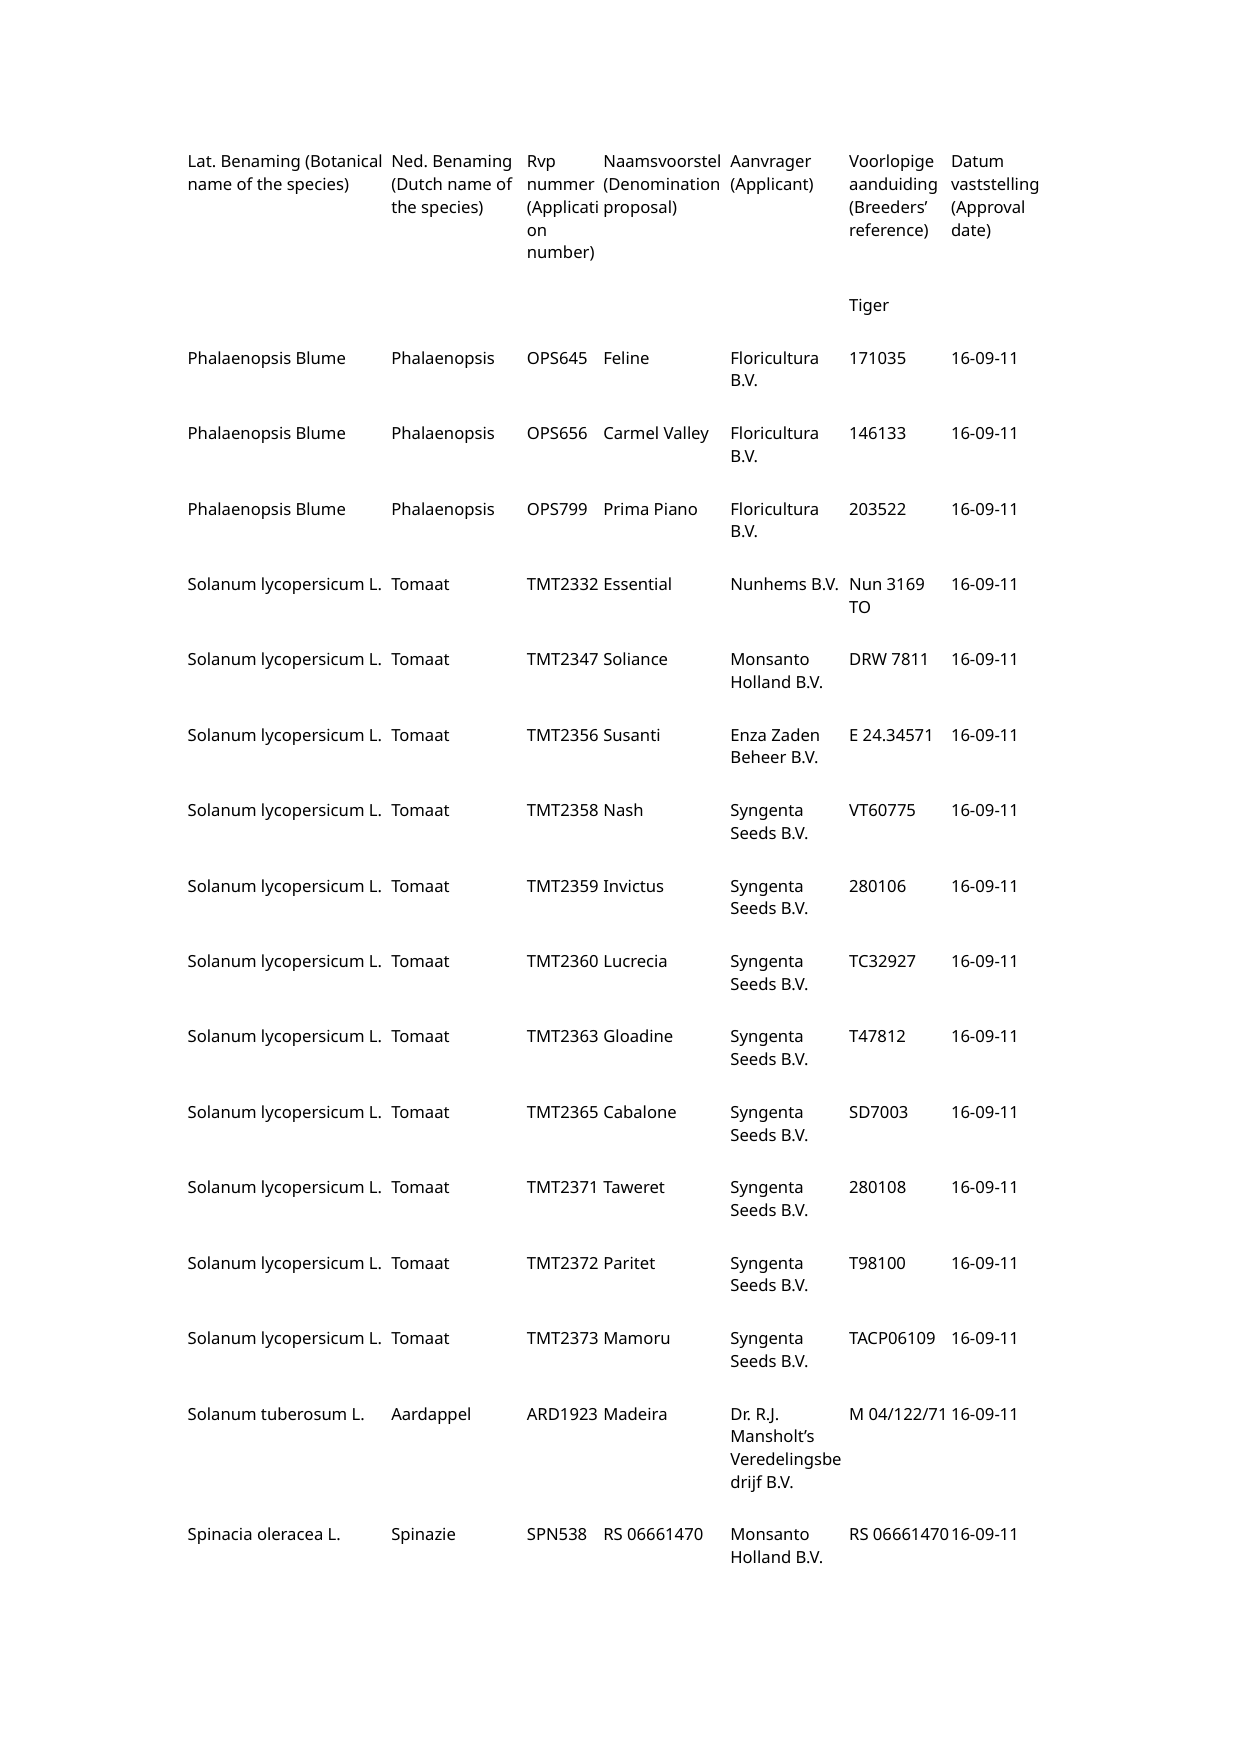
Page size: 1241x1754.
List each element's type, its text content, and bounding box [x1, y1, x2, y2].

table_cell Solanum lycopersicum L. [188, 1025, 391, 1100]
table_cell M 04/122/71 [849, 1402, 951, 1523]
table_cell E 24.34571 [849, 723, 951, 799]
table_cell TMT2356 [527, 723, 603, 799]
table_cell Syngenta Seeds B.V. [730, 1327, 849, 1402]
table_cell Solanum lycopersicum L. [188, 799, 391, 874]
table_header Voorlopige aanduiding (Breeders’ reference) [849, 150, 951, 293]
table_cell [730, 294, 849, 346]
table_cell 280106 [849, 874, 951, 949]
table_cell Syngenta Seeds B.V. [730, 1176, 849, 1251]
table_cell Tomaat [391, 1176, 527, 1251]
table_header Aanvrager (Applicant) [730, 150, 849, 293]
table_cell 16-09-11 [951, 723, 1053, 799]
table_cell Essential [603, 573, 730, 648]
table_cell Tomaat [391, 950, 527, 1025]
table_cell Gloadine [603, 1025, 730, 1100]
table_cell Tomaat [391, 1100, 527, 1176]
table_cell Tomaat [391, 648, 527, 723]
table_cell SPN538 [527, 1523, 603, 1598]
table_cell TACP06109 [849, 1327, 951, 1402]
table_cell 16-09-11 [951, 1402, 1053, 1523]
table_cell Dr. R.J. Mansholt’s Veredelingsbedrijf B.V. [730, 1402, 849, 1523]
table_cell Nash [603, 799, 730, 874]
table_cell 16-09-11 [951, 573, 1053, 648]
table_cell Solanum lycopersicum L. [188, 573, 391, 648]
table_cell 16-09-11 [951, 648, 1053, 723]
table_cell Soliance [603, 648, 730, 723]
table_cell 203522 [849, 497, 951, 572]
table_cell DRW 7811 [849, 648, 951, 723]
table_cell Syngenta Seeds B.V. [730, 1251, 849, 1327]
table_cell [527, 294, 603, 346]
table_cell RS 06661470 [603, 1523, 730, 1598]
table_cell Solanum lycopersicum L. [188, 874, 391, 949]
table_cell 16-09-11 [951, 950, 1053, 1025]
table_cell 16-09-11 [951, 1523, 1053, 1598]
table_cell ARD1923 [527, 1402, 603, 1523]
table_cell Syngenta Seeds B.V. [730, 1025, 849, 1100]
table_cell Syngenta Seeds B.V. [730, 874, 849, 949]
table_cell TMT2371 [527, 1176, 603, 1251]
table_cell Nunhems B.V. [730, 573, 849, 648]
table_cell Carmel Valley [603, 422, 730, 497]
table_cell OPS656 [527, 422, 603, 497]
table_cell 16-09-11 [951, 497, 1053, 572]
table_cell Mamoru [603, 1327, 730, 1402]
table_cell Lucrecia [603, 950, 730, 1025]
table_cell 16-09-11 [951, 1100, 1053, 1176]
table_cell Tomaat [391, 1251, 527, 1327]
table_cell Tiger [849, 294, 951, 346]
table_cell Solanum lycopersicum L. [188, 648, 391, 723]
table_cell 16-09-11 [951, 346, 1053, 422]
table_cell Madeira [603, 1402, 730, 1523]
table_cell Floricultura B.V. [730, 497, 849, 572]
table_cell Syngenta Seeds B.V. [730, 950, 849, 1025]
table_header Rvp nummer (Application number) [527, 150, 603, 293]
table_cell Monsanto Holland B.V. [730, 648, 849, 723]
table_cell Solanum tuberosum L. [188, 1402, 391, 1523]
table_cell Syngenta Seeds B.V. [730, 799, 849, 874]
table_cell 16-09-11 [951, 874, 1053, 949]
table_cell TMT2372 [527, 1251, 603, 1327]
table_cell SD7003 [849, 1100, 951, 1176]
table_cell 146133 [849, 422, 951, 497]
table_cell Solanum lycopersicum L. [188, 1327, 391, 1402]
table_cell Phalaenopsis Blume [188, 422, 391, 497]
table_header Lat. Benaming (Botanical name of the species) [188, 150, 391, 293]
table_header Datum vaststelling (Approval date) [951, 150, 1053, 293]
table_cell Feline [603, 346, 730, 422]
table_cell Tomaat [391, 1327, 527, 1402]
table_cell Aardappel [391, 1402, 527, 1523]
table_cell TC32927 [849, 950, 951, 1025]
table_cell Tomaat [391, 874, 527, 949]
table_cell TMT2358 [527, 799, 603, 874]
table_cell T98100 [849, 1251, 951, 1327]
table_cell Tomaat [391, 799, 527, 874]
table_cell 16-09-11 [951, 1025, 1053, 1100]
table_cell Tomaat [391, 573, 527, 648]
table_cell Solanum lycopersicum L. [188, 1100, 391, 1176]
table_cell 280108 [849, 1176, 951, 1251]
table_cell Cabalone [603, 1100, 730, 1176]
table_cell Solanum lycopersicum L. [188, 723, 391, 799]
table_cell Phalaenopsis Blume [188, 497, 391, 572]
table_cell Phalaenopsis [391, 422, 527, 497]
table_cell 16-09-11 [951, 1176, 1053, 1251]
table_cell Susanti [603, 723, 730, 799]
table_cell RS 06661470 [849, 1523, 951, 1598]
table_cell Syngenta Seeds B.V. [730, 1100, 849, 1176]
table_cell TMT2365 [527, 1100, 603, 1176]
table_cell Paritet [603, 1251, 730, 1327]
table_cell Taweret [603, 1176, 730, 1251]
table_cell [951, 294, 1053, 346]
table_cell Solanum lycopersicum L. [188, 1176, 391, 1251]
table_cell Solanum lycopersicum L. [188, 950, 391, 1025]
table_cell Nun 3169 TO [849, 573, 951, 648]
table_cell TMT2360 [527, 950, 603, 1025]
table_cell OPS645 [527, 346, 603, 422]
table_cell [603, 294, 730, 346]
table_cell Tomaat [391, 723, 527, 799]
table_cell 16-09-11 [951, 799, 1053, 874]
table_cell Enza Zaden Beheer B.V. [730, 723, 849, 799]
table_cell Invictus [603, 874, 730, 949]
table_cell TMT2347 [527, 648, 603, 723]
table_cell TMT2373 [527, 1327, 603, 1402]
table_cell Phalaenopsis [391, 497, 527, 572]
table_cell 16-09-11 [951, 1327, 1053, 1402]
table_cell TMT2363 [527, 1025, 603, 1100]
table_cell OPS799 [527, 497, 603, 572]
table_cell VT60775 [849, 799, 951, 874]
table_cell Monsanto Holland B.V. [730, 1523, 849, 1598]
table_cell Spinazie [391, 1523, 527, 1598]
table_cell Tomaat [391, 1025, 527, 1100]
table_cell Floricultura B.V. [730, 422, 849, 497]
table_cell Solanum lycopersicum L. [188, 1251, 391, 1327]
table_cell Phalaenopsis Blume [188, 346, 391, 422]
table_cell 16-09-11 [951, 1251, 1053, 1327]
table_cell [391, 294, 527, 346]
table_cell 16-09-11 [951, 422, 1053, 497]
table_cell Phalaenopsis [391, 346, 527, 422]
table_cell Spinacia oleracea L. [188, 1523, 391, 1598]
table_cell Prima Piano [603, 497, 730, 572]
table_cell [188, 294, 391, 346]
table_cell TMT2332 [527, 573, 603, 648]
table_cell T47812 [849, 1025, 951, 1100]
table_cell TMT2359 [527, 874, 603, 949]
table_header Naamsvoorstel (Denomination proposal) [603, 150, 730, 293]
table_header Ned. Benaming (Dutch name of the species) [391, 150, 527, 293]
table_cell 171035 [849, 346, 951, 422]
table_cell Floricultura B.V. [730, 346, 849, 422]
